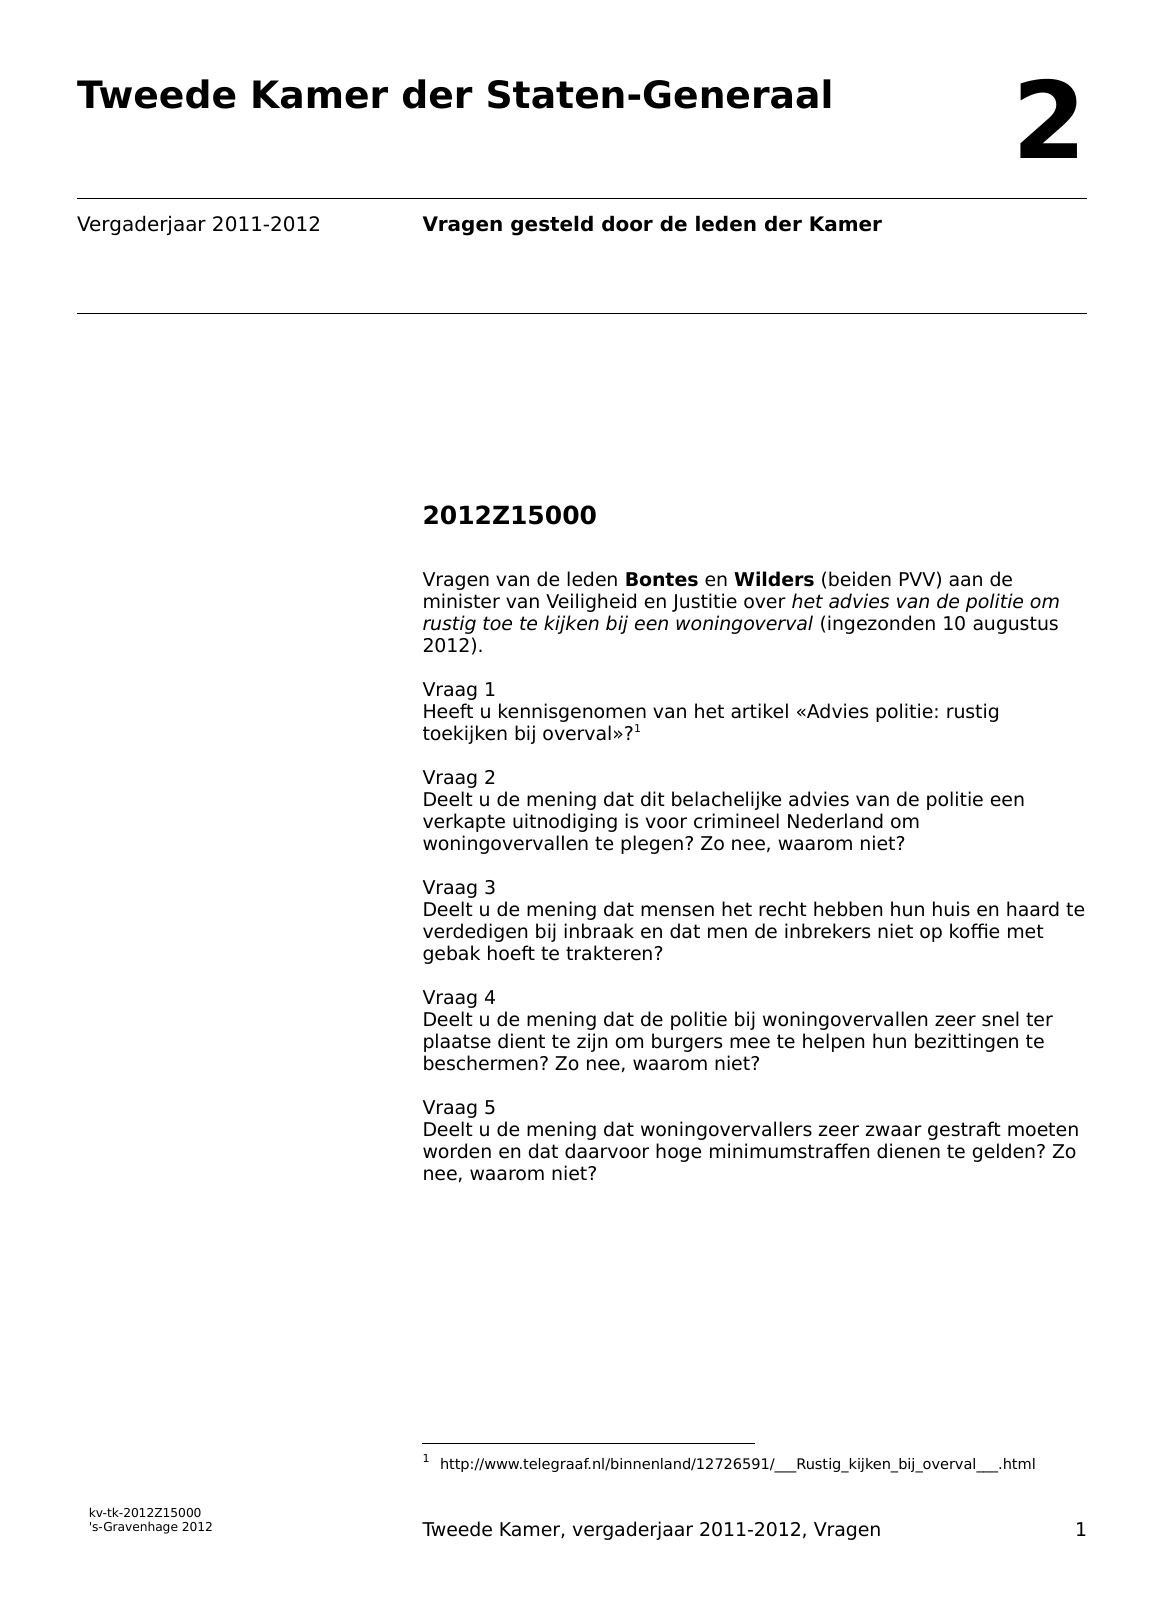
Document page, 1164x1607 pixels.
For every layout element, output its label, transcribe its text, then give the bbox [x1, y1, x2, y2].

text Heeft u kennisgenomen van het artikel «Advies politie: rustig toekijken bij overval»? [422, 701, 1087, 745]
text http://www.telegraaf.nl/binnenland/12726591/___Rustig_kijken_bij_overval___.html [422, 1452, 1087, 1474]
table_header 2 [886, 59, 1087, 198]
text 's-Gravenhage 2012 [88, 1520, 323, 1534]
text Vraag 5 [422, 1097, 1087, 1119]
table_cell Vergaderjaar 2011-2012 [77, 199, 422, 313]
text Vraag 3 [422, 877, 1087, 899]
text Vraag 1 [422, 679, 1087, 701]
text kv-tk-2012Z15000 [88, 1506, 323, 1520]
table_cell Vragen gesteld door de leden der Kamer [422, 199, 1087, 313]
text Deelt u de mening dat woningovervallers zeer zwaar gestraft moeten worden en dat daarvoor hoge minimumstraffen dienen te gelden? Zo nee, waarom niet? [422, 1119, 1087, 1185]
text Vragen van de leden Bontes en Wilders (beiden PVV) aan de minister van Veiligheid en Justitie over het advies van de politie om rustig toe te kijken bij een woningoverval (ingezonden 10 augustus 2012). [422, 569, 1087, 657]
text 2012Z15000 [422, 501, 1087, 531]
text Vraag 2 [422, 767, 1087, 789]
text Deelt u de mening dat mensen het recht hebben hun huis en haard te verdedigen bij inbraak en dat men de inbrekers niet op koffie met gebak hoeft te trakteren? [422, 899, 1087, 965]
text Vraag 4 [422, 987, 1087, 1009]
table_header Tweede Kamer der Staten-Generaal [77, 59, 886, 198]
text Deelt u de mening dat de politie bij woningovervallen zeer snel ter plaatse dient te zijn om burgers mee te helpen hun bezittingen te beschermen? Zo nee, waarom niet? [422, 1009, 1087, 1075]
text Deelt u de mening dat dit belachelijke advies van de politie een verkapte uitnodiging is voor crimineel Nederland om woningovervallen te plegen? Zo nee, waarom niet? [422, 789, 1087, 855]
